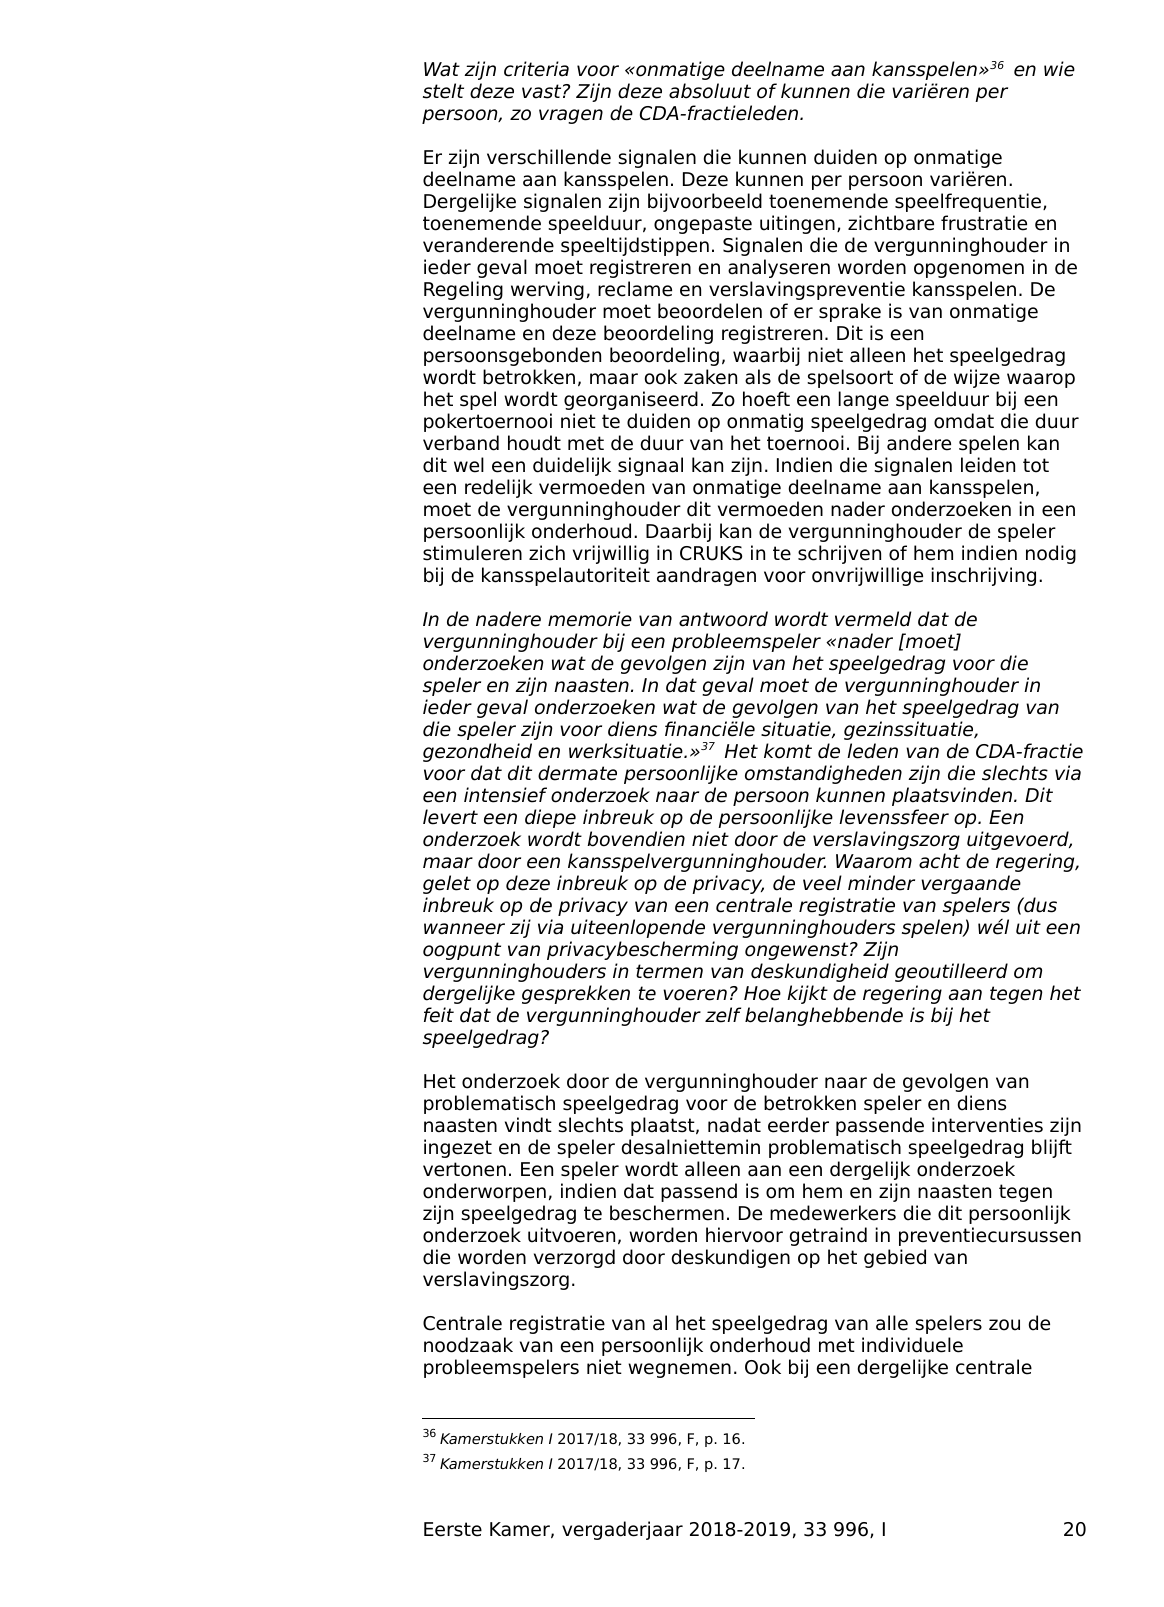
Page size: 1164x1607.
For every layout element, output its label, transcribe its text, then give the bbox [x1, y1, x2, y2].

text In de nadere memorie van antwoord wordt vermeld dat de vergunninghouder bij een probleemspeler «nader [moet] onderzoeken wat de gevolgen zijn van het speelgedrag voor die speler en zijn naasten. In dat geval moet de vergunninghouder in ieder geval onderzoeken wat de gevolgen van het speelgedrag van die speler zijn voor diens financiële situatie, gezinssituatie, gezondheid en werksituatie.» Het komt de leden van de CDA-fractie voor dat dit dermate persoonlijke omstandigheden zijn die slechts via een intensief onderzoek naar de persoon kunnen plaatsvinden. Dit levert een diepe inbreuk op de persoonlijke levenssfeer op. Een onderzoek wordt bovendien niet door de verslavingszorg uitgevoerd, maar door een kansspelvergunninghouder. Waarom acht de regering, gelet op deze inbreuk op de privacy, de veel minder vergaande inbreuk op de privacy van een centrale registratie van spelers (dus wanneer zij via uiteenlopende vergunninghouders spelen) wél uit een oogpunt van privacybescherming ongewenst? Zijn vergunninghouders in termen van deskundigheid geoutilleerd om dergelijke gesprekken te voeren? Hoe kijkt de regering aan tegen het feit dat de vergunninghouder zelf belanghebbende is bij het speelgedrag? [422, 609, 1087, 1048]
text Het onderzoek door de vergunninghouder naar de gevolgen van problematisch speelgedrag voor de betrokken speler en diens naasten vindt slechts plaatst, nadat eerder passende interventies zijn ingezet en de speler desalniettemin problematisch speelgedrag blijft vertonen. Een speler wordt alleen aan een dergelijk onderzoek onderworpen, indien dat passend is om hem en zijn naasten tegen zijn speelgedrag te beschermen. De medewerkers die dit persoonlijk onderzoek uitvoeren, worden hiervoor getraind in preventiecursussen die worden verzorgd door deskundigen op het gebied van verslavingszorg. [422, 1071, 1087, 1291]
text Wat zijn criteria voor «onmatige deelname aan kansspelen» en wie stelt deze vast? Zijn deze absoluut of kunnen die variëren per persoon, zo vragen de CDA-fractieleden. [422, 59, 1087, 125]
text Er zijn verschillende signalen die kunnen duiden op onmatige deelname aan kansspelen. Deze kunnen per persoon variëren. Dergelijke signalen zijn bijvoorbeeld toenemende speelfrequentie, toenemende speelduur, ongepaste uitingen, zichtbare frustratie en veranderende speeltijdstippen. Signalen die de vergunninghouder in ieder geval moet registreren en analyseren worden opgenomen in de Regeling werving, reclame en verslavingspreventie kansspelen. De vergunninghouder moet beoordelen of er sprake is van onmatige deelname en deze beoordeling registreren. Dit is een persoonsgebonden beoordeling, waarbij niet alleen het speelgedrag wordt betrokken, maar ook zaken als de spelsoort of de wijze waarop het spel wordt georganiseerd. Zo hoeft een lange speelduur bij een pokertoernooi niet te duiden op onmatig speelgedrag omdat die duur verband houdt met de duur van het toernooi. Bij andere spelen kan dit wel een duidelijk signaal kan zijn. Indien die signalen leiden tot een redelijk vermoeden van onmatige deelname aan kansspelen, moet de vergunninghouder dit vermoeden nader onderzoeken in een persoonlijk onderhoud. Daarbij kan de vergunninghouder de speler stimuleren zich vrijwillig in CRUKS in te schrijven of hem indien nodig bij de kansspelautoriteit aandragen voor onvrijwillige inschrijving. [422, 147, 1087, 587]
text Kamerstukken I 2017/18, 33 996, F, p. 16. [422, 1427, 1087, 1449]
text Kamerstukken I 2017/18, 33 996, F, p. 17. [422, 1452, 1087, 1474]
text Centrale registratie van al het speelgedrag van alle spelers zou de noodzaak van een persoonlijk onderhoud met individuele probleemspelers niet wegnemen. Ook bij een dergelijke centrale [422, 1313, 1087, 1379]
